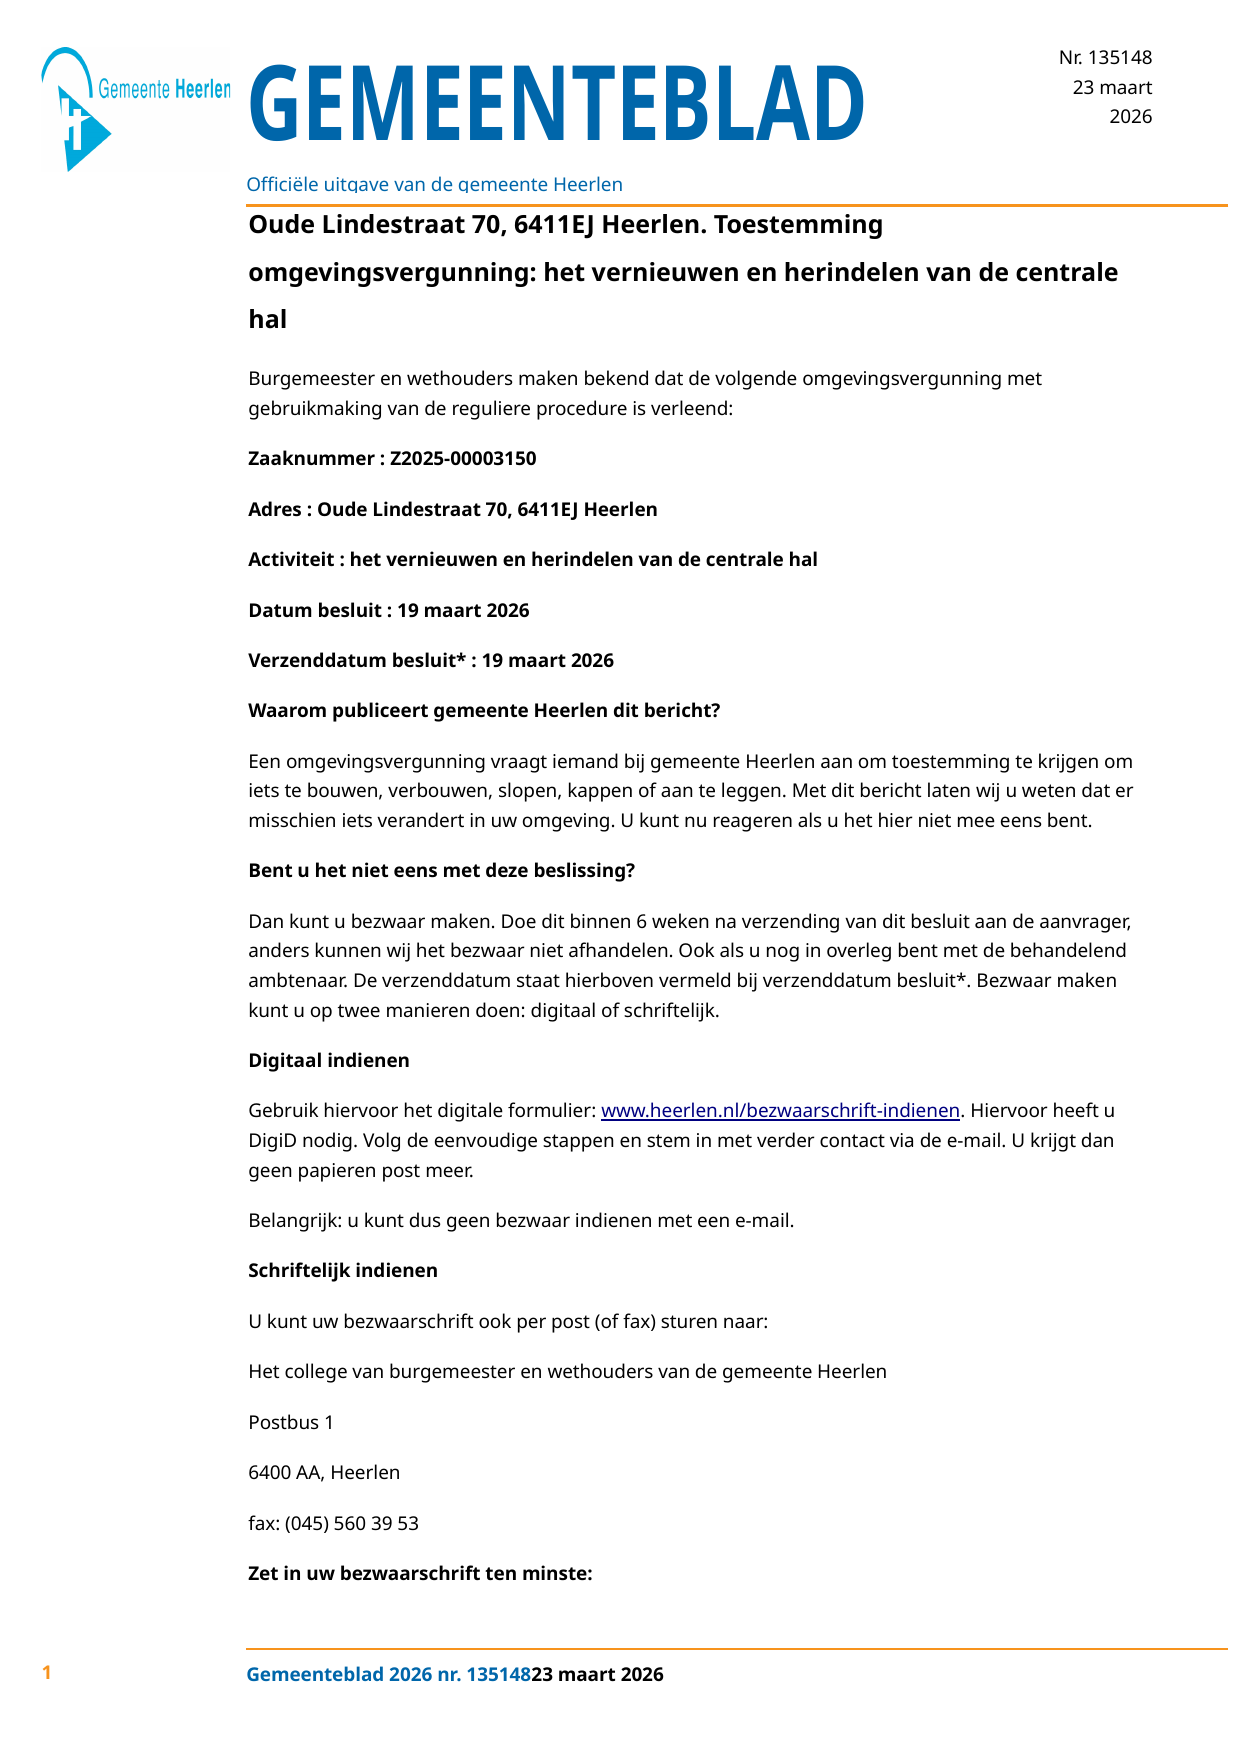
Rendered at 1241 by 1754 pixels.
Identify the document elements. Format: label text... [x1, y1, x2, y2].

text Gebruik hiervoor het digitale formulier: www.heerlen.nl/bezwaarschrift-indienen. Hiervoor heeft u DigiD nodig. Volg de eenvoudige stappen en stem in met verder contact via de e-mail. U krijgt dan geen papieren post meer. [248, 1098, 1152, 1182]
text Datum besluit : 19 maart 2026 [248, 597, 1152, 622]
picture [41, 47, 231, 172]
text fax: (045) 560 39 53 [248, 1510, 1152, 1535]
text Het college van burgemeester en wethouders van de gemeente Heerlen [248, 1358, 1152, 1384]
text Activiteit : het vernieuwen en herindelen van de centrale hal [248, 546, 1152, 572]
text Bent u het niet eens met deze beslissing? [248, 858, 1152, 883]
text U kunt uw bezwaarschrift ook per post (of fax) sturen naar: [248, 1308, 1152, 1334]
text Digitaal indienen [248, 1047, 1152, 1073]
text Zaaknummer : Z2025-00003150 [248, 446, 1152, 471]
text Een omgevingsvergunning vraagt iemand bij gemeente Heerlen aan om toestemming te krijgen om iets te bouwen, verbouwen, slopen, kappen of aan te leggen. Met dit bericht laten wij u weten dat er misschien iets verandert in uw omgeving. U kunt nu reageren als u het hier niet mee eens bent. [248, 748, 1152, 833]
text Oude Lindestraat 70, 6411EJ Heerlen. Toestemming omgevingsvergunning: het vernieuwen en herindelen van de centrale hal [248, 207, 1152, 336]
text Zet in uw bezwaarschrift ten minste: [248, 1560, 1152, 1586]
text Waarom publiceert gemeente Heerlen dit bericht? [248, 698, 1152, 723]
text Belangrijk: u kunt dus geen bezwaar indienen met een e-mail. [248, 1207, 1152, 1233]
text Dan kunt u bezwaar maken. Doe dit binnen 6 weken na verzending van dit besluit aan de aanvrager, anders kunnen wij het bezwaar niet afhandelen. Ook als u nog in overleg bent met de behandelend ambtenaar. De verzenddatum staat hierboven vermeld bij verzenddatum besluit*. Bezwaar maken kunt u op twee manieren doen: digitaal of schriftelijk. [248, 908, 1152, 1022]
text Schriftelijk indienen [248, 1258, 1152, 1283]
picture [41, 47, 59, 70]
text Adres : Oude Lindestraat 70, 6411EJ Heerlen [248, 496, 1152, 522]
text Burgemeester en wethouders maken bekend dat de volgende omgevingsvergunning met gebruikmaking van de reguliere procedure is verleend: [248, 366, 1152, 421]
text 6400 AA, Heerlen [248, 1459, 1152, 1485]
text Verzenddatum besluit* : 19 maart 2026 [248, 647, 1152, 673]
text Postbus 1 [248, 1409, 1152, 1434]
